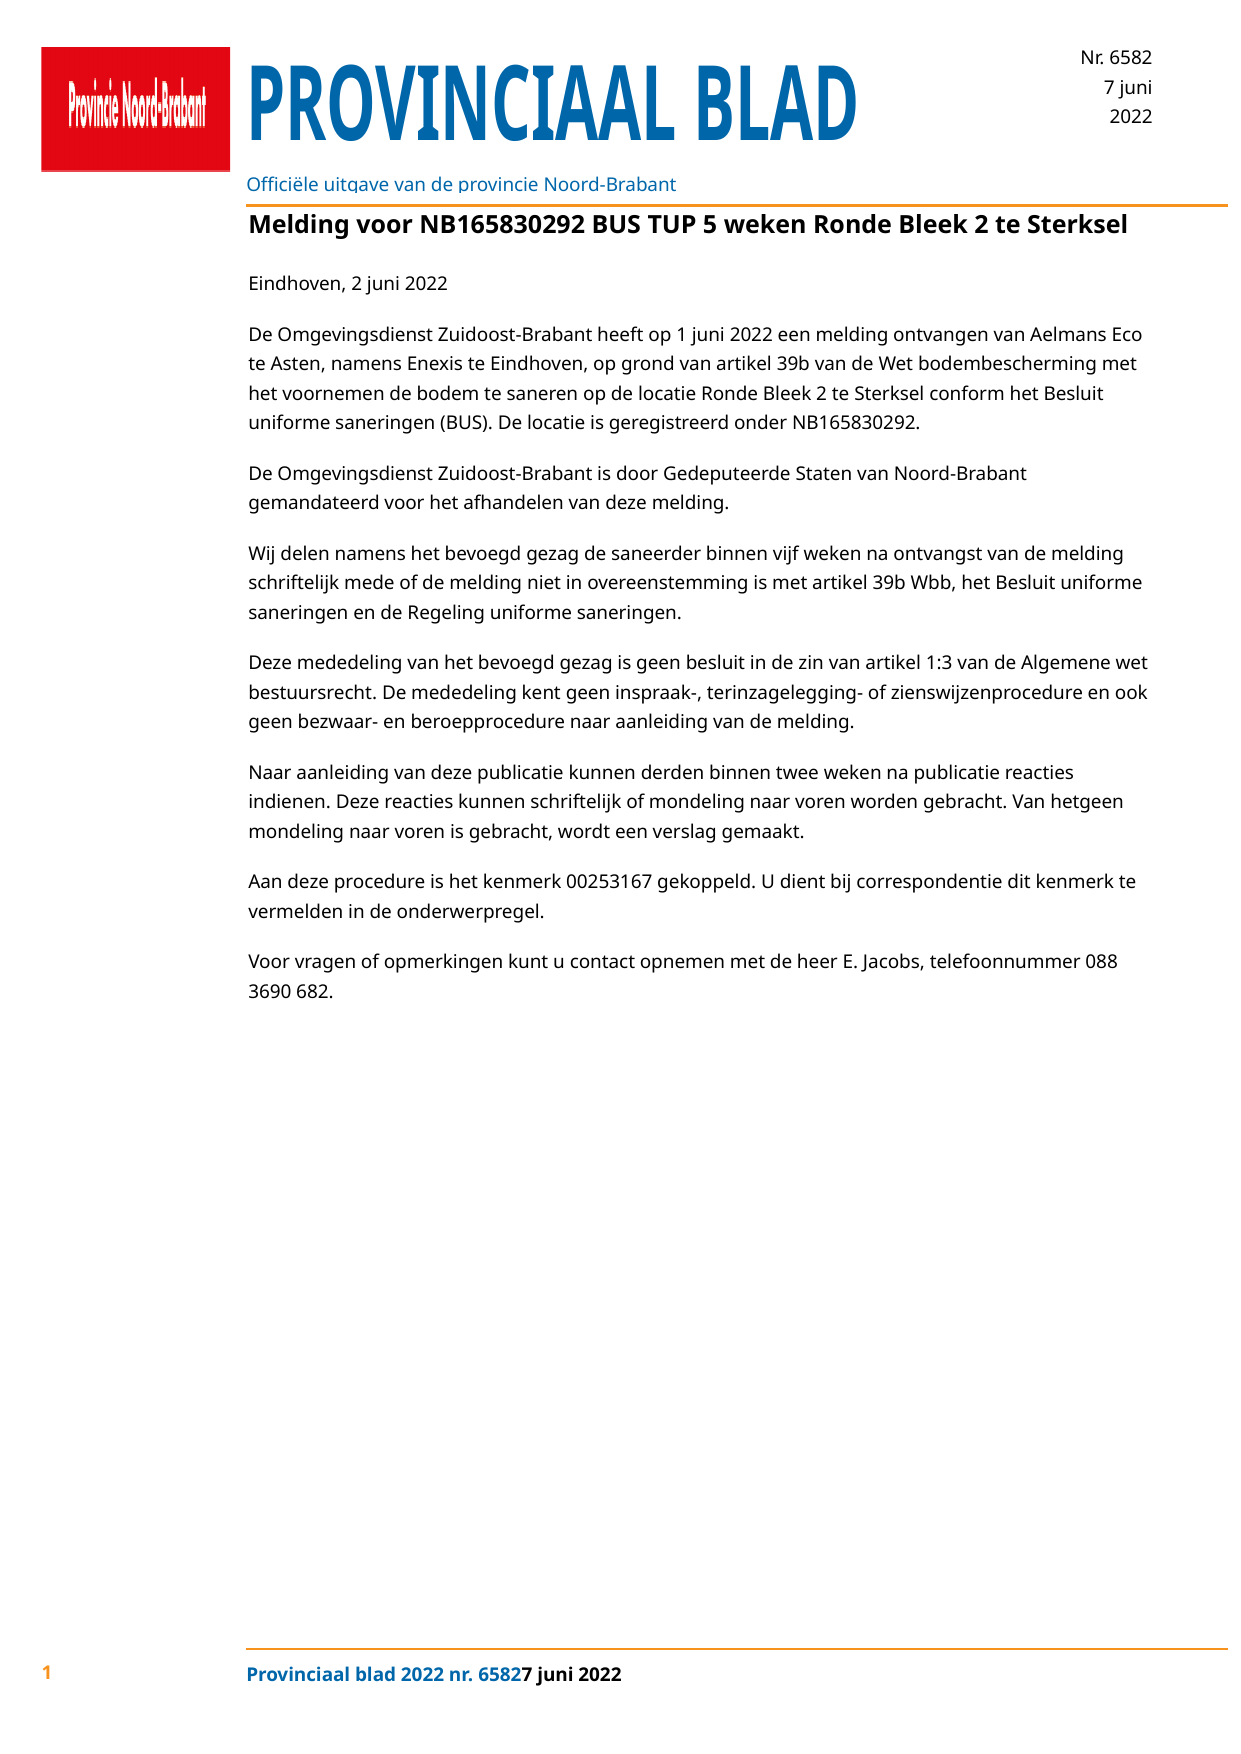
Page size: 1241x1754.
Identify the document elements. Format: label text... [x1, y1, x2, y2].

text Aan deze procedure is het kenmerk 00253167 gekoppeld. U dient bij correspondentie dit kenmerk te vermelden in de onderwerpregel. [248, 869, 1152, 924]
picture [41, 47, 231, 172]
text Melding voor NB165830292 BUS TUP 5 weken Ronde Bleek 2 te Sterksel [248, 207, 1152, 241]
text Voor vragen of opmerkingen kunt u contact opnemen met de heer E. Jacobs, telefoonnummer 088 3690 682. [248, 949, 1152, 1004]
text De Omgevingsdienst Zuidoost-Brabant is door Gedeputeerde Staten van Noord-Brabant gemandateerd voor het afhandelen van deze melding. [248, 460, 1152, 515]
text Naar aanleiding van deze publicatie kunnen derden binnen twee weken na publicatie reacties indienen. Deze reacties kunnen schriftelijk of mondeling naar voren worden gebracht. Van hetgeen mondeling naar voren is gebracht, wordt een verslag gemaakt. [248, 759, 1152, 844]
text Deze mededeling van het bevoegd gezag is geen besluit in de zin van artikel 1:3 van de Algemene wet bestuursrecht. De mededeling kent geen inspraak-, terinzagelegging- of zienswijzenprocedure en ook geen bezwaar- en beroepprocedure naar aanleiding van de melding. [248, 649, 1152, 734]
text Wij delen namens het bevoegd gezag de saneerder binnen vijf weken na ontvangst van de melding schriftelijk mede of de melding niet in overeenstemming is met artikel 39b Wbb, het Besluit uniforme saneringen en de Regeling uniforme saneringen. [248, 540, 1152, 625]
text Eindhoven, 2 juni 2022 [248, 270, 1152, 296]
text De Omgevingsdienst Zuidoost-Brabant heeft op 1 juni 2022 een melding ontvangen van Aelmans Eco te Asten, namens Enexis te Eindhoven, op grond van artikel 39b van de Wet bodembescherming met het voornemen de bodem te saneren op de locatie Ronde Bleek 2 te Sterksel conform het Besluit uniforme saneringen (BUS). De locatie is geregistreerd onder NB165830292. [248, 321, 1152, 435]
